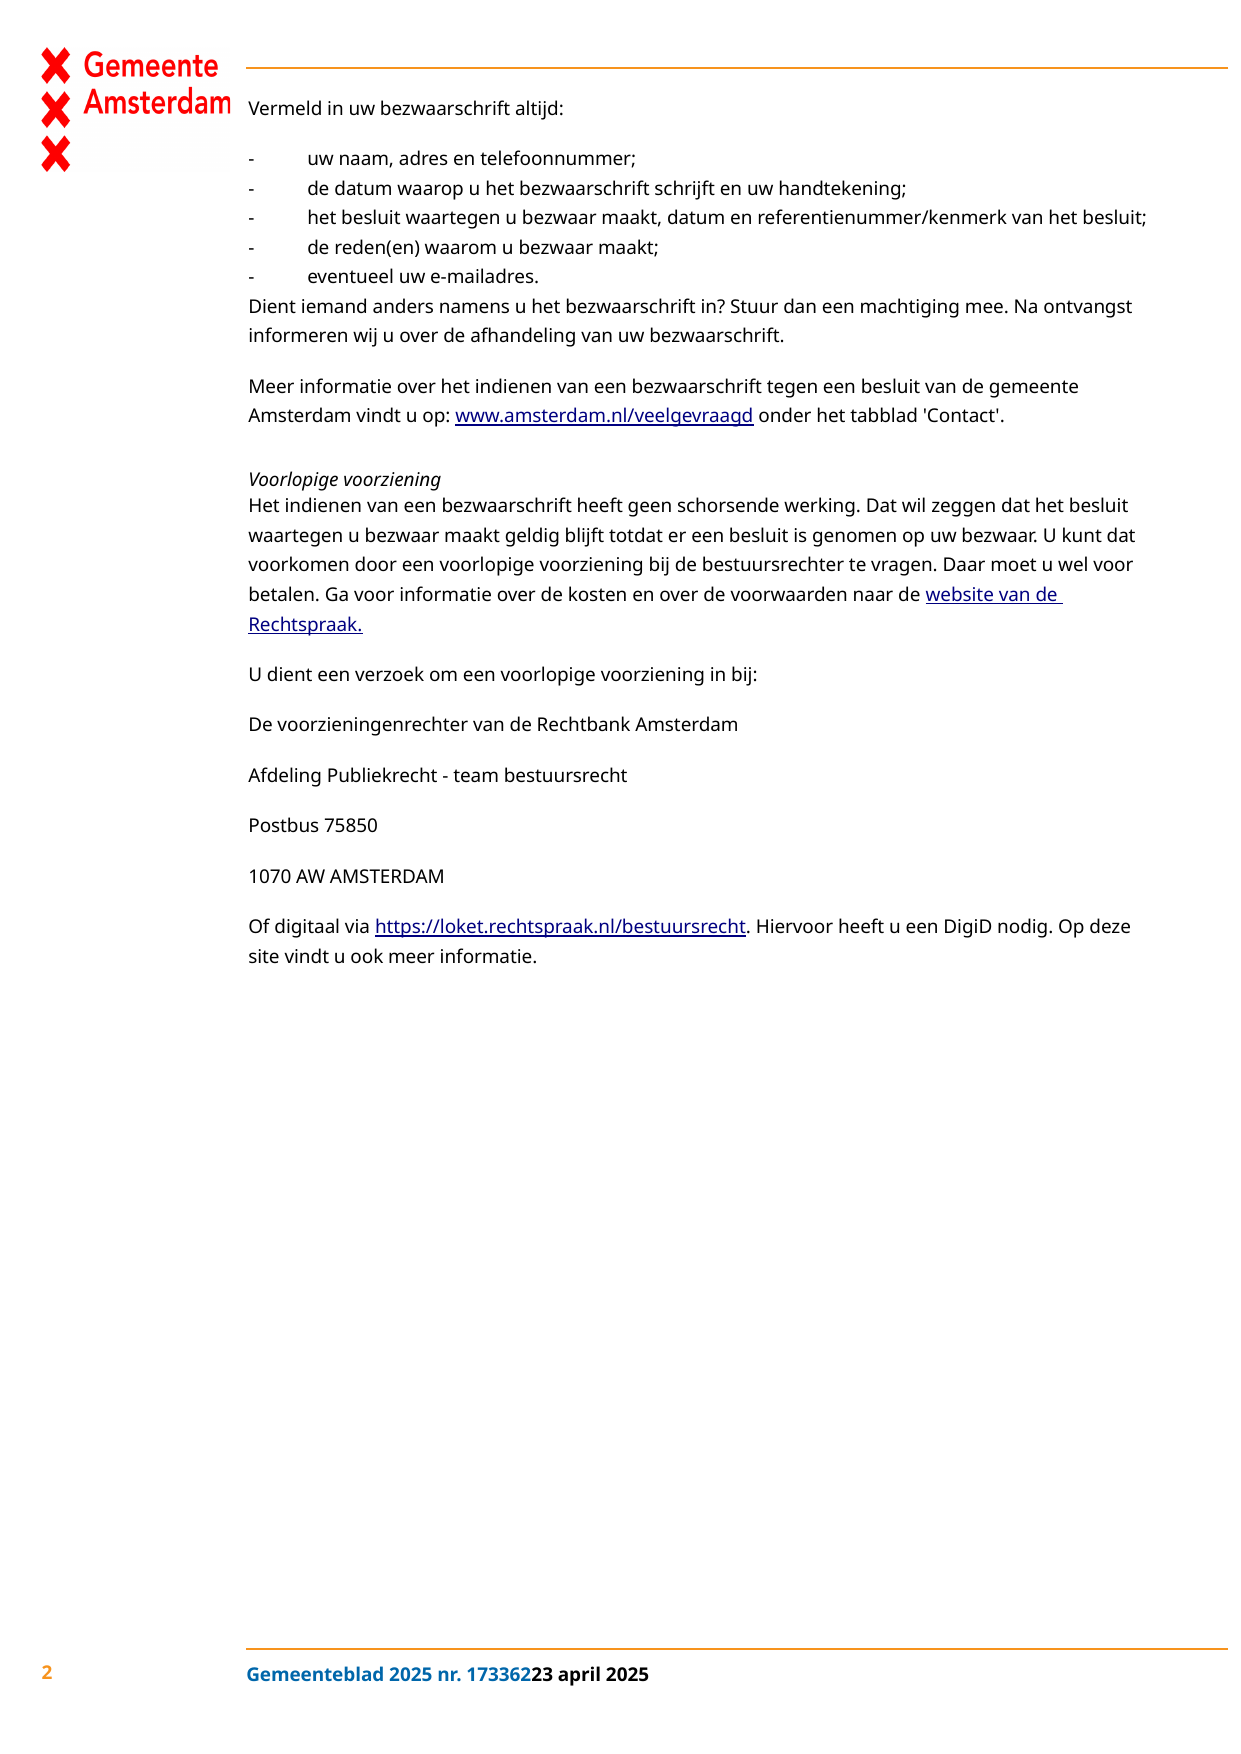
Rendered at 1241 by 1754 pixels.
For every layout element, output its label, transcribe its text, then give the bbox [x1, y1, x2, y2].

list de datum waarop u het bezwaarschrift schrijft en uw handtekening; [248, 175, 1152, 201]
list de reden(en) waarom u bezwaar maakt; [248, 234, 1152, 260]
text Afdeling Publiekrecht - team bestuursrecht [248, 762, 1152, 788]
picture [41, 47, 231, 172]
text Meer informatie over het indienen van een bezwaarschrift tegen een besluit van de gemeente Amsterdam vindt u op: www.amsterdam.nl/veelgevraagd onder het tabblad 'Contact'. [248, 373, 1152, 428]
text Postbus 75850 [248, 812, 1152, 838]
list eventueel uw e-mailadres. [248, 263, 1152, 289]
list het besluit waartegen u bezwaar maakt, datum en referentienummer/kenmerk van het besluit; [248, 204, 1152, 230]
text Voorlopige voorziening [248, 467, 1152, 492]
text Dient iemand anders namens u het bezwaarschrift in? Stuur dan een machtiging mee. Na ontvangst informeren wij u over de afhandeling van uw bezwaarschrift. [248, 293, 1152, 348]
text Het indienen van een bezwaarschrift heeft geen schorsende werking. Dat wil zeggen dat het besluit waartegen u bezwaar maakt geldig blijft totdat er een besluit is genomen op uw bezwaar. U kunt dat voorkomen door een voorlopige voorziening bij de bestuursrechter te vragen. Daar moet u wel voor betalen. Ga voor informatie over de kosten en over de voorwaarden naar de website van de Rechtspraak. [248, 492, 1152, 636]
list uw naam, adres en telefoonnummer; [248, 145, 1152, 171]
text De voorzieningenrechter van de Rechtbank Amsterdam [248, 712, 1152, 737]
text 1070 AW AMSTERDAM [248, 863, 1152, 888]
text Of digitaal via https://loket.rechtspraak.nl/bestuursrecht. Hiervoor heeft u een DigiD nodig. Op deze site vindt u ook meer informatie. [248, 913, 1152, 968]
text U dient een verzoek om een voorlopige voorziening in bij: [248, 661, 1152, 687]
text Vermeld in uw bezwaarschrift altijd: [248, 95, 1152, 121]
